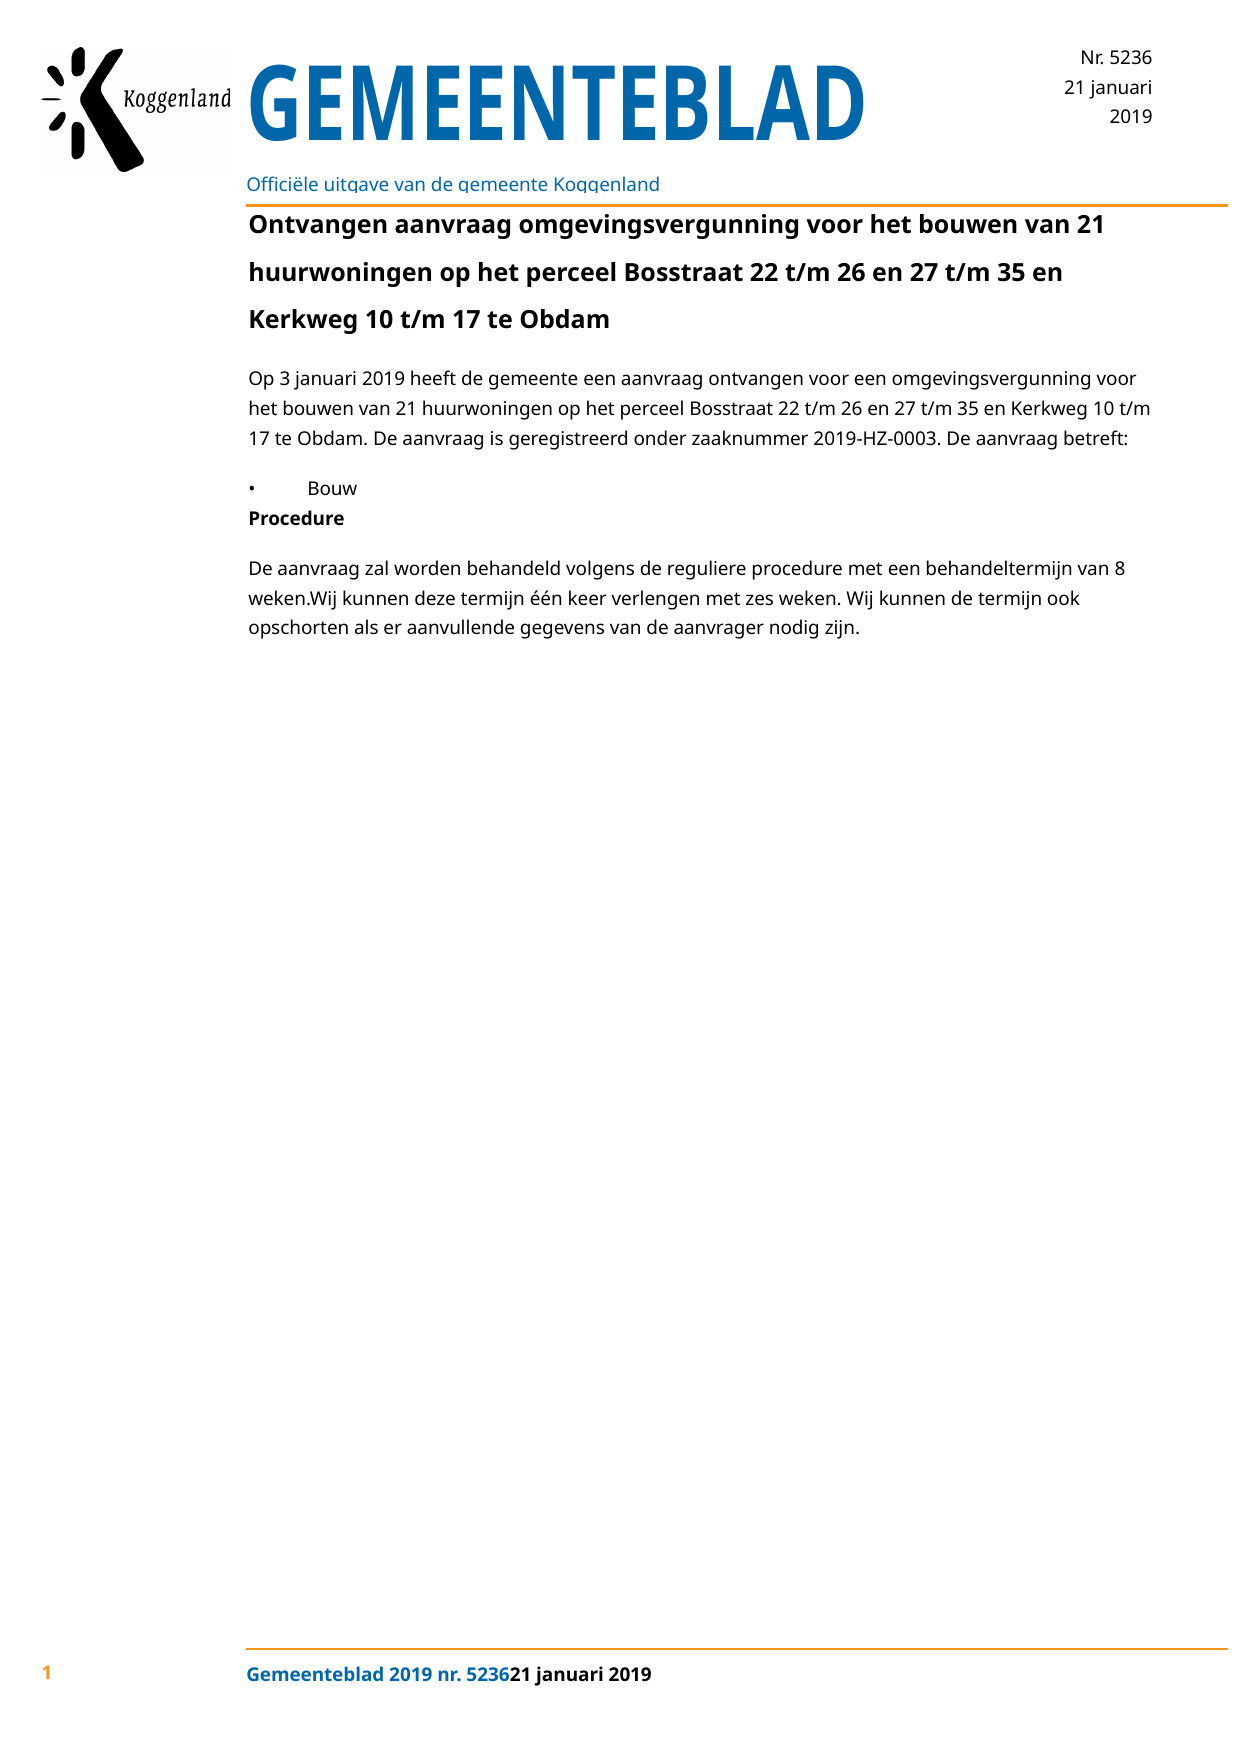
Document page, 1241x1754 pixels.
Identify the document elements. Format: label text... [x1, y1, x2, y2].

text De aanvraag zal worden behandeld volgens de reguliere procedure met een behandeltermijn van 8 weken.Wij kunnen deze termijn één keer verlengen met zes weken. Wij kunnen de termijn ook opschorten als er aanvullende gegevens van de aanvrager nodig zijn. [248, 555, 1152, 640]
text Ontvangen aanvraag omgevingsvergunning voor het bouwen van 21 huurwoningen op het perceel Bosstraat 22 t/m 26 en 27 t/m 35 en Kerkweg 10 t/m 17 te Obdam [248, 207, 1152, 336]
text Procedure [248, 505, 1152, 530]
list Bouw [248, 475, 1152, 501]
picture [41, 47, 231, 172]
text Op 3 januari 2019 heeft de gemeente een aanvraag ontvangen voor een omgevingsvergunning voor het bouwen van 21 huurwoningen op het perceel Bosstraat 22 t/m 26 en 27 t/m 35 en Kerkweg 10 t/m 17 te Obdam. De aanvraag is geregistreerd onder zaaknummer 2019-HZ-0003. De aanvraag betreft: [248, 366, 1152, 450]
